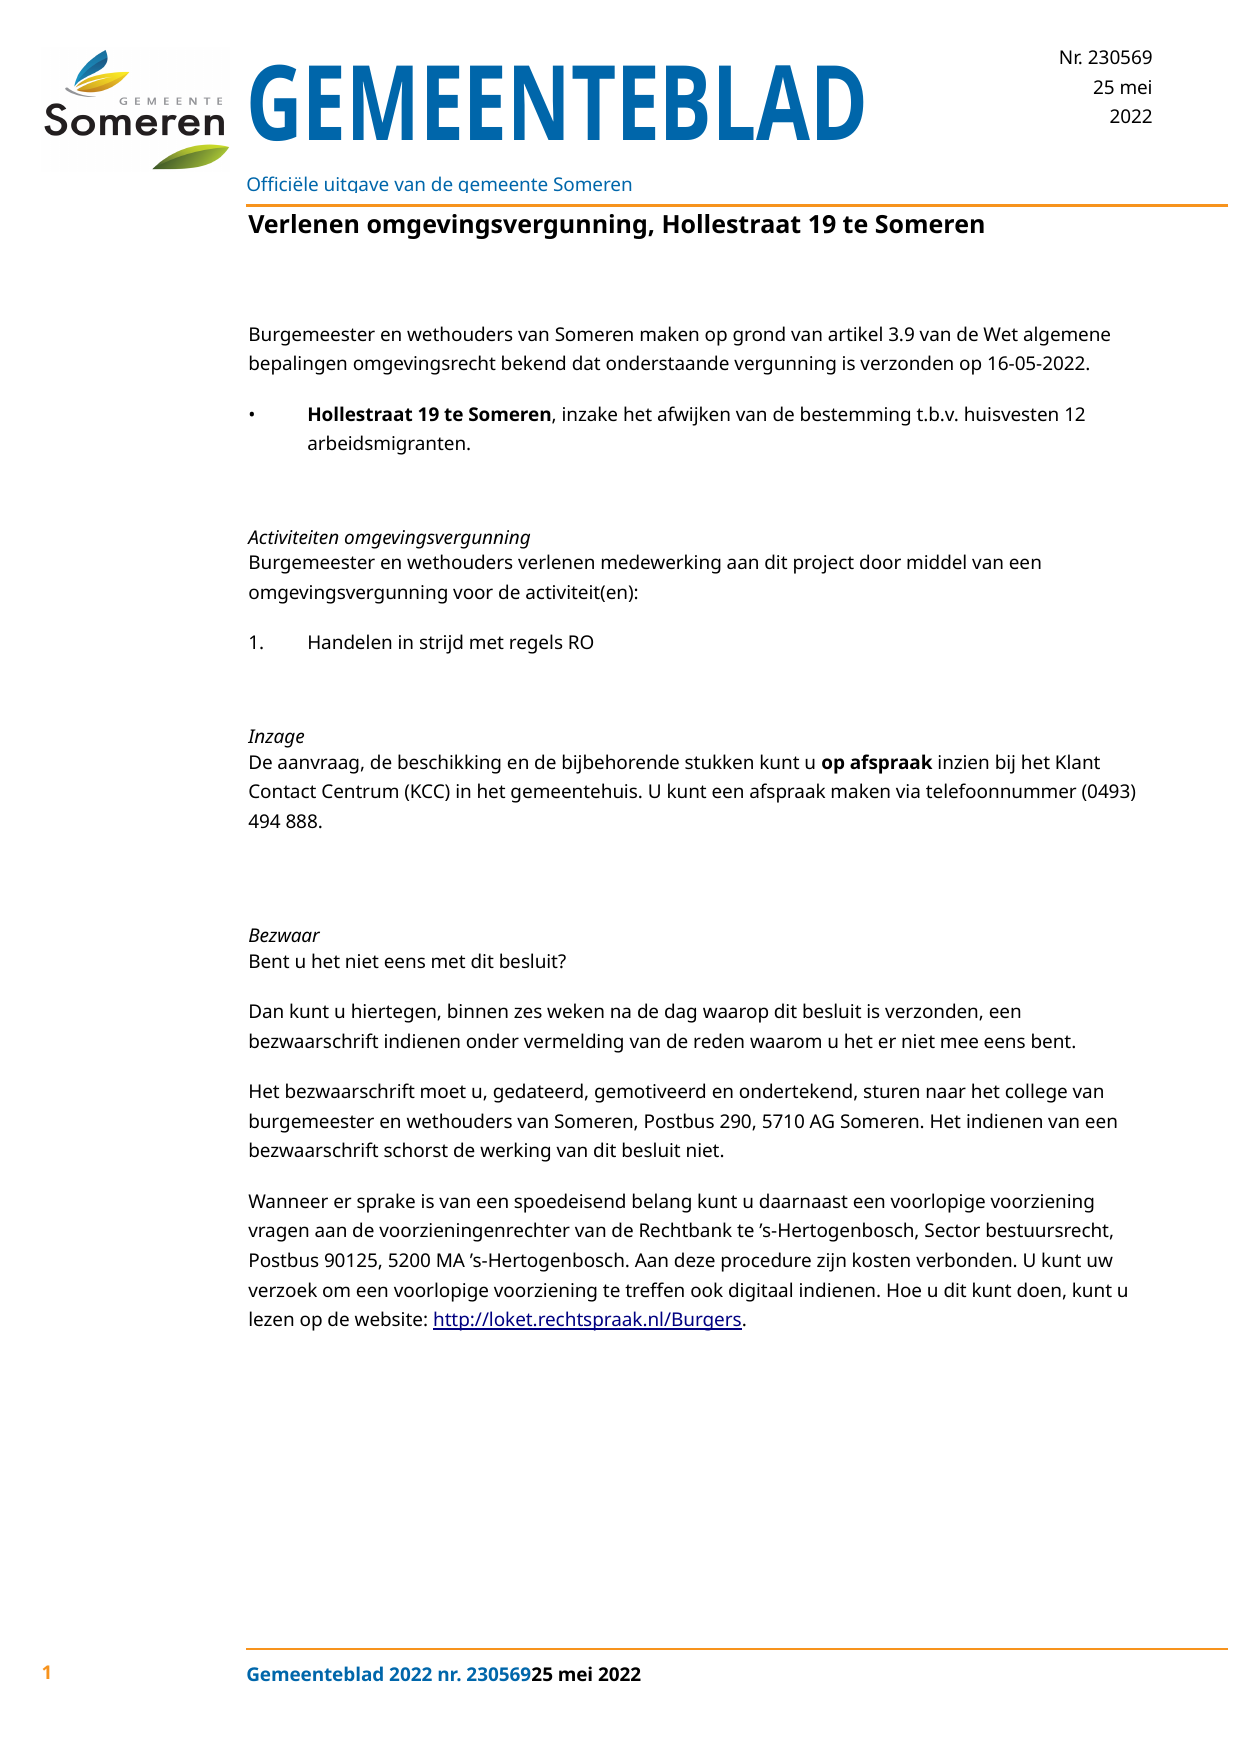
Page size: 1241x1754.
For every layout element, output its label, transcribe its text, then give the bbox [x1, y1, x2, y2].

text Inzage [248, 723, 1152, 749]
text Wanneer er sprake is van een spoedeisend belang kunt u daarnaast een voorlopige voorziening vragen aan de voorzieningenrechter van de Rechtbank te ’s-Hertogenbosch, Sector bestuursrecht, Postbus 90125, 5200 MA ’s-Hertogenbosch. Aan deze procedure zijn kosten verbonden. U kunt uw verzoek om een voorlopige voorziening te treffen ook digitaal indienen. Hoe u dit kunt doen, kunt u lezen op de website: http://loket.rechtspraak.nl/Burgers. [248, 1188, 1152, 1332]
text Burgemeester en wethouders verlenen medewerking aan dit project door middel van een omgevingsvergunning voor de activiteit(en): [248, 549, 1152, 605]
text Dan kunt u hiertegen, binnen zes weken na de dag waarop dit besluit is verzonden, een bezwaarschrift indienen onder vermelding van de reden waarom u het er niet mee eens bent. [248, 998, 1152, 1054]
text Verlenen omgevingsvergunning, Hollestraat 19 te Someren [248, 207, 1152, 241]
text Bezwaar [248, 922, 1152, 948]
picture [41, 47, 231, 172]
text Het bezwaarschrift moet u, gedateerd, gemotiveerd en ondertekend, sturen naar het college van burgemeester en wethouders van Someren, Postbus 290, 5710 AG Someren. Het indienen van een bezwaarschrift schorst de werking van dit besluit niet. [248, 1078, 1152, 1163]
text Burgemeester en wethouders van Someren maken op grond van artikel 3.9 van de Wet algemene bepalingen omgevingsrecht bekend dat onderstaande vergunning is verzonden op 16-05-2022. [248, 321, 1152, 376]
list Hollestraat 19 te Someren, inzake het afwijken van de bestemming t.b.v. huisvesten 12 arbeidsmigranten. [248, 401, 1152, 456]
text Activiteiten omgevingsvergunning [248, 524, 1152, 549]
text Bent u het niet eens met dit besluit? [248, 948, 1152, 974]
text De aanvraag, de beschikking en de bijbehorende stukken kunt u op afspraak inzien bij het Klant Contact Centrum (KCC) in het gemeentehuis. U kunt een afspraak maken via telefoonnummer (0493) 494 888. [248, 749, 1152, 834]
list Handelen in strijd met regels RO [248, 629, 1152, 655]
